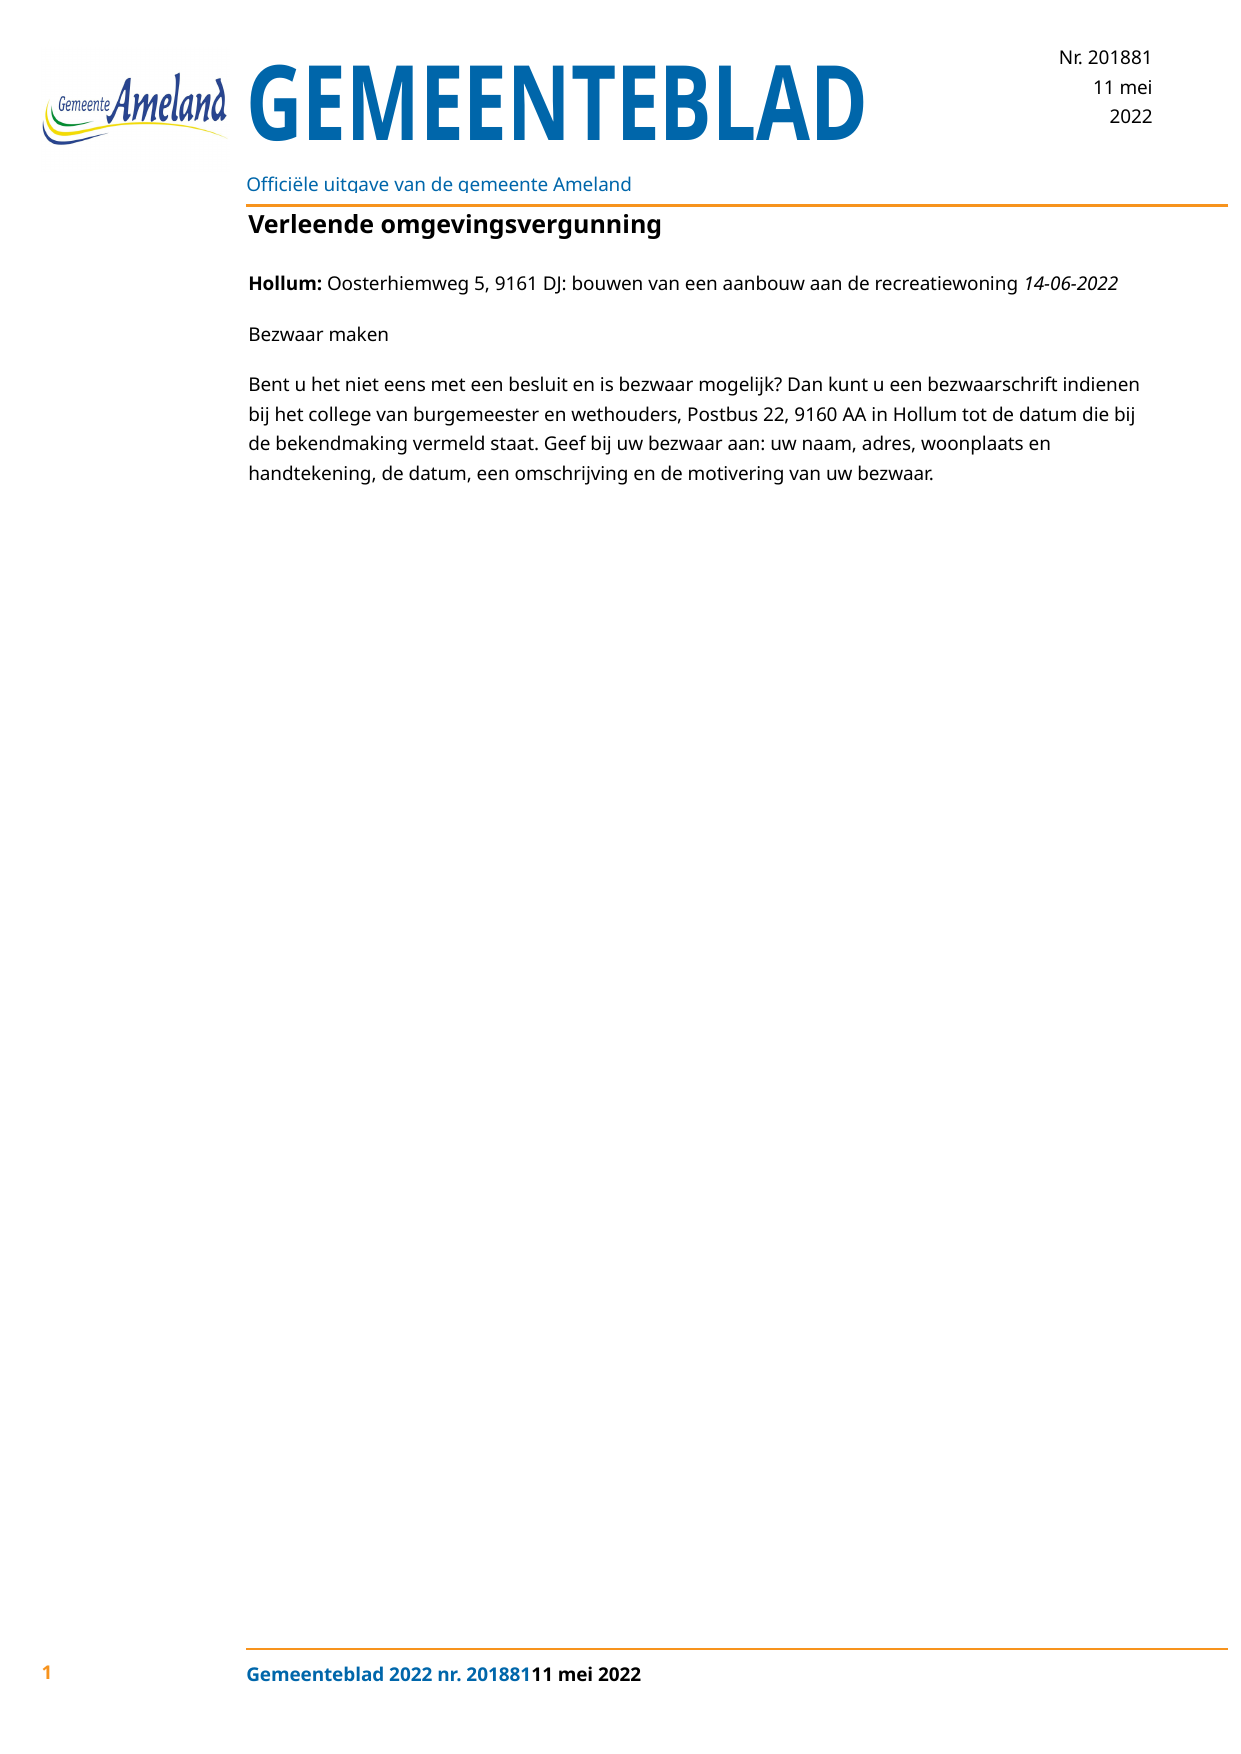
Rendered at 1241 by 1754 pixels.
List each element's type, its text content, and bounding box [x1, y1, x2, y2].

picture [41, 47, 231, 172]
text Verleende omgevingsvergunning [248, 207, 1152, 241]
text Bezwaar maken [248, 321, 1152, 346]
text Hollum: Oosterhiemweg 5, 9161 DJ: bouwen van een aanbouw aan de recreatiewoning 14-06-2022 [248, 270, 1152, 296]
text Bent u het niet eens met een besluit en is bezwaar mogelijk? Dan kunt u een bezwaarschrift indienen bij het college van burgemeester en wethouders, Postbus 22, 9160 AA in Hollum tot de datum die bij de bekendmaking vermeld staat. Geef bij uw bezwaar aan: uw naam, adres, woonplaats en handtekening, de datum, een omschrijving en de motivering van uw bezwaar. [248, 371, 1152, 486]
